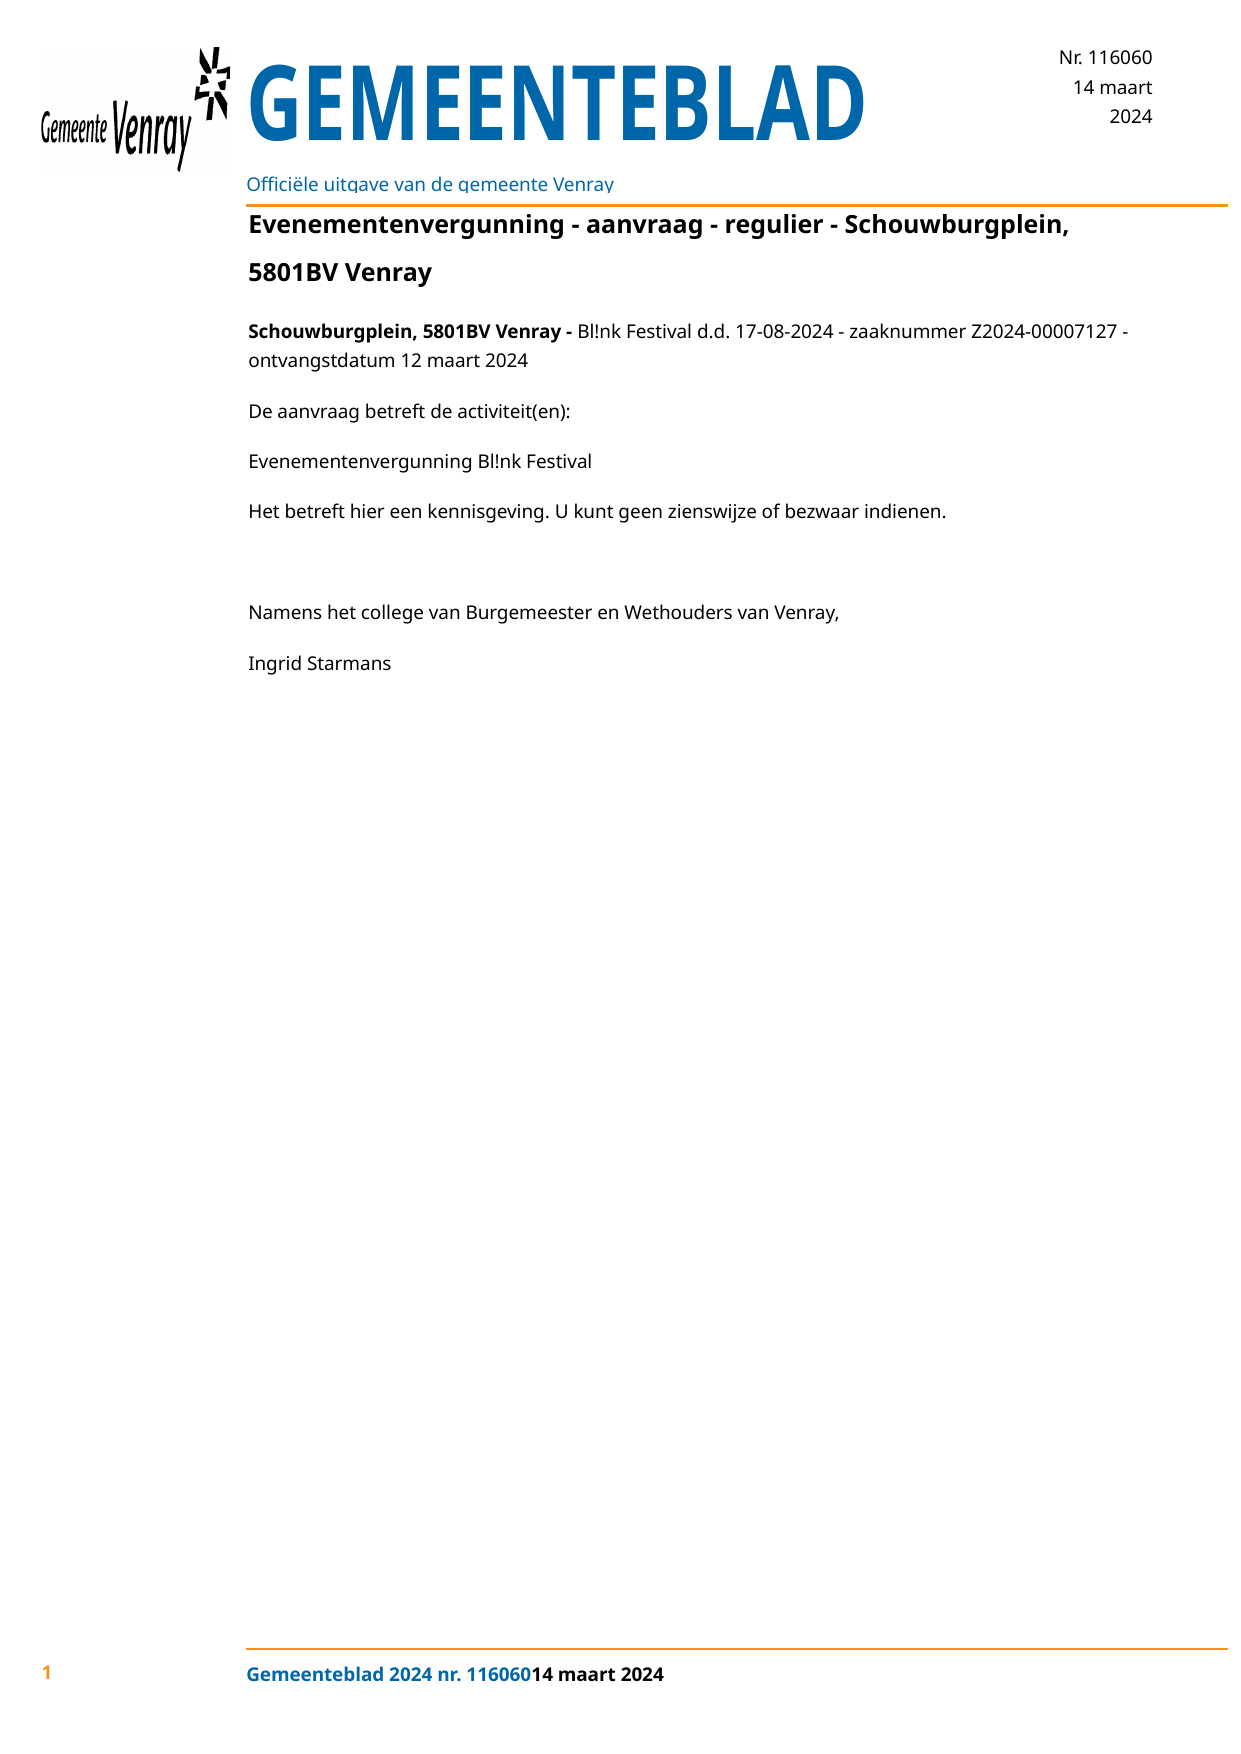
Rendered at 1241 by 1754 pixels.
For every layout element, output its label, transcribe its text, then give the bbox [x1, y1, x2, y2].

text Namens het college van Burgemeester en Wethouders van Venray, [248, 599, 1152, 625]
text Ingrid Starmans [248, 650, 1152, 676]
text Evenementenvergunning - aanvraag - regulier - Schouwburgplein, 5801BV Venray [248, 207, 1152, 288]
text Het betreft hier een kennisgeving. U kunt geen zienswijze of bezwaar indienen. [248, 499, 1152, 524]
text De aanvraag betreft de activiteit(en): [248, 398, 1152, 424]
text Schouwburgplein, 5801BV Venray - Bl!nk Festival d.d. 17-08-2024 - zaaknummer Z2024-00007127 - ontvangstdatum 12 maart 2024 [248, 318, 1152, 373]
text Evenementenvergunning Bl!nk Festival [248, 448, 1152, 474]
picture [41, 47, 231, 172]
